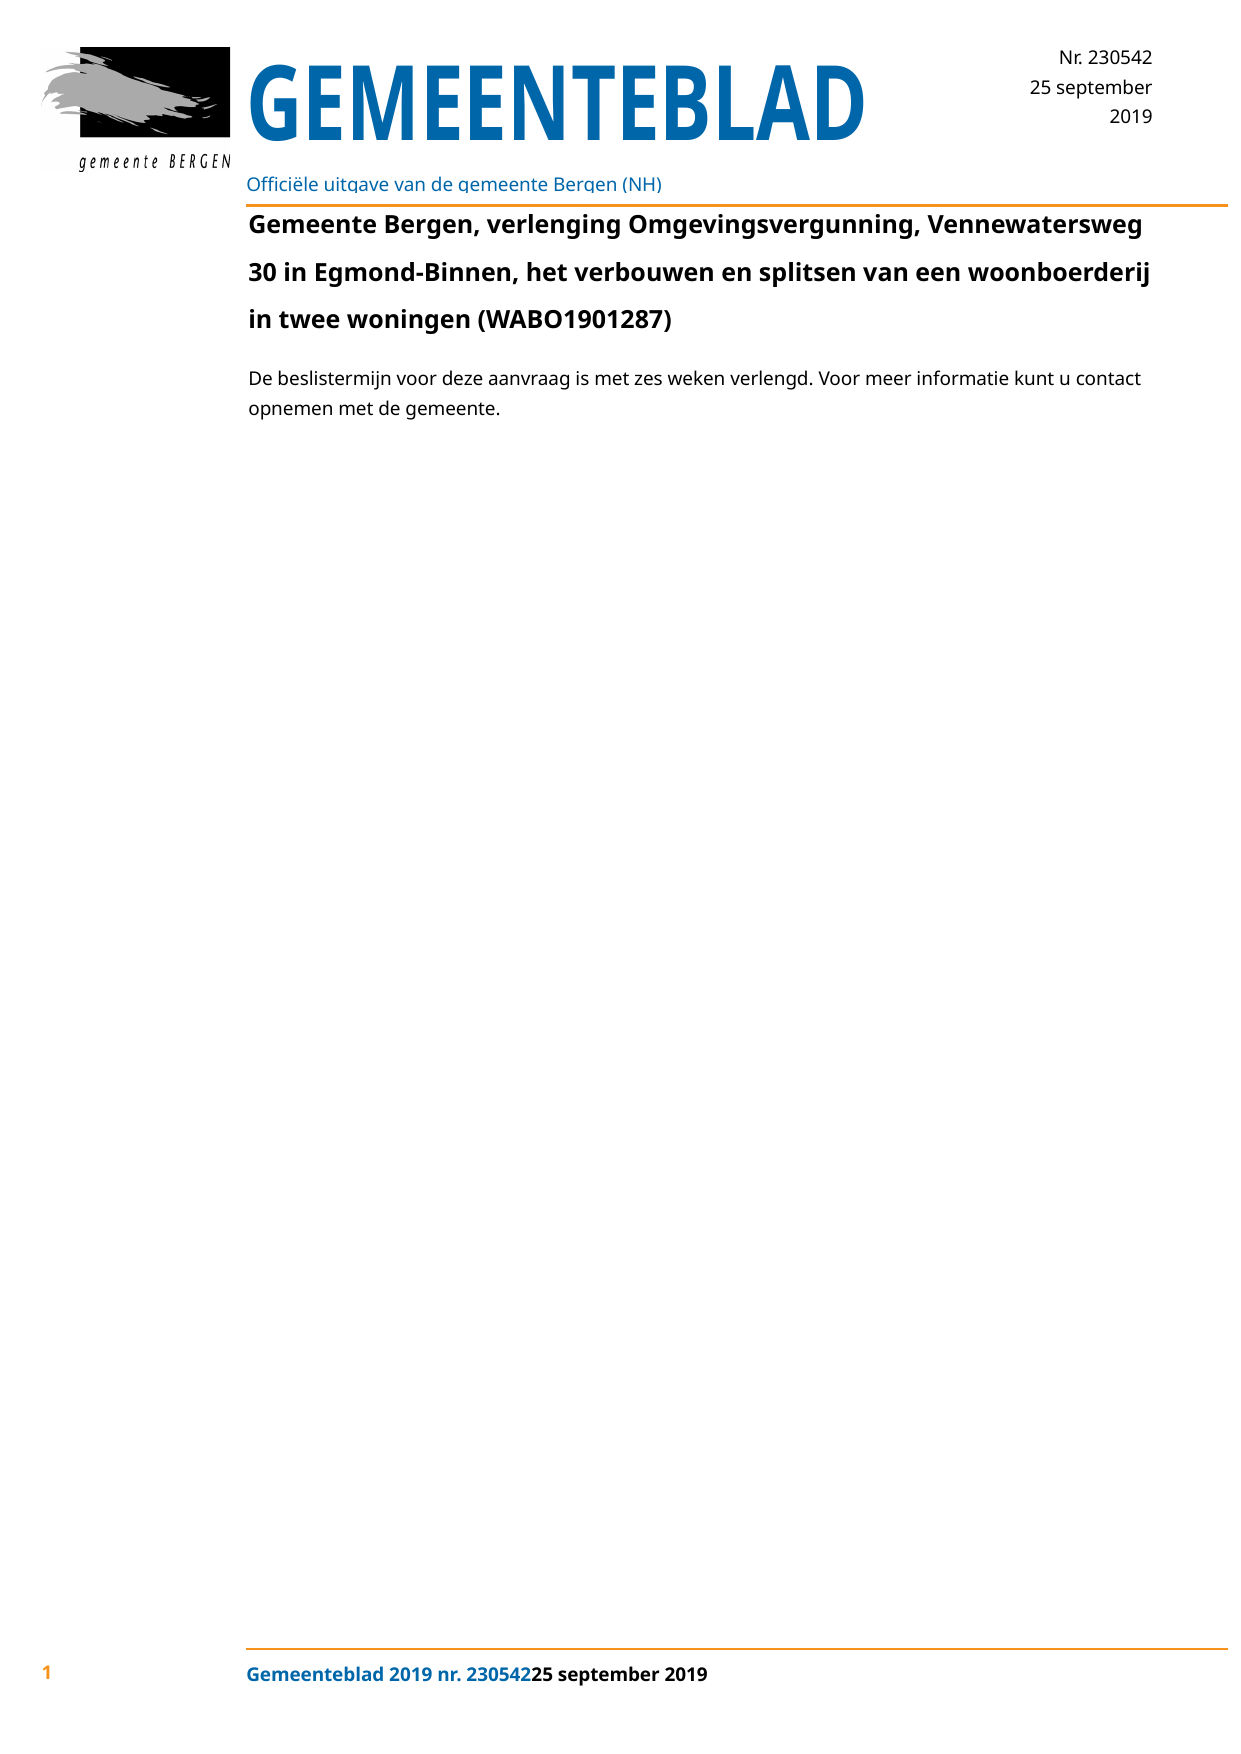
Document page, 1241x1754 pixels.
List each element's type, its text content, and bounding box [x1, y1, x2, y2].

text Gemeente Bergen, verlenging Omgevingsvergunning, Vennewatersweg 30 in Egmond-Binnen, het verbouwen en splitsen van een woonboerderij in twee woningen (WABO1901287) [248, 207, 1152, 336]
text De beslistermijn voor deze aanvraag is met zes weken verlengd. Voor meer informatie kunt u contact opnemen met de gemeente. [248, 366, 1152, 421]
picture [41, 47, 231, 172]
